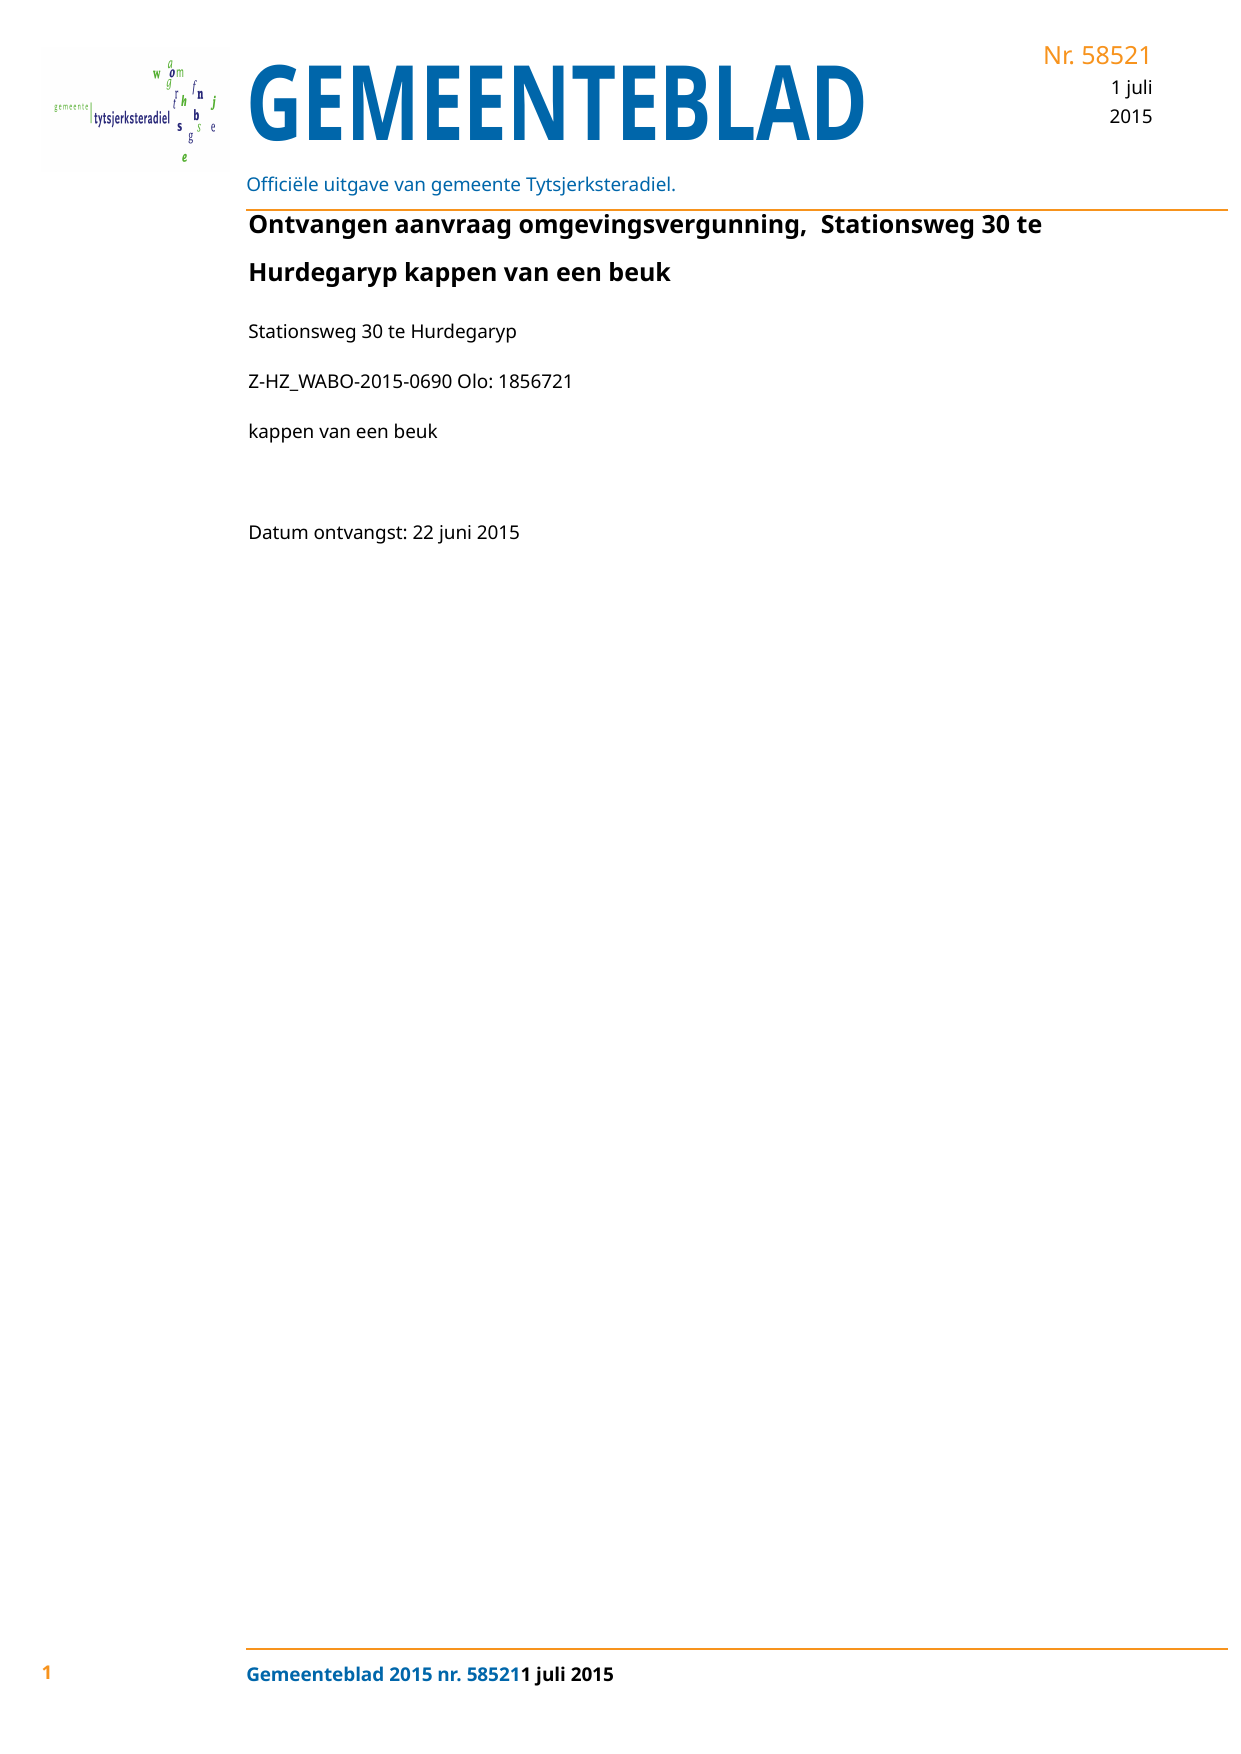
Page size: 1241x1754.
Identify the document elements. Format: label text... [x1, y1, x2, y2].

text Ontvangen aanvraag omgevingsvergunning, Stationsweg 30 te Hurdegaryp kappen van een beuk [248, 211, 1152, 288]
text Z-HZ_WABO-2015-0690 Olo: 1856721 [248, 368, 1152, 394]
picture [41, 47, 231, 172]
text Datum ontvangst: 22 juni 2015 [248, 519, 1152, 545]
text kappen van een beuk [248, 419, 1152, 444]
text Stationsweg 30 te Hurdegaryp [248, 318, 1152, 344]
